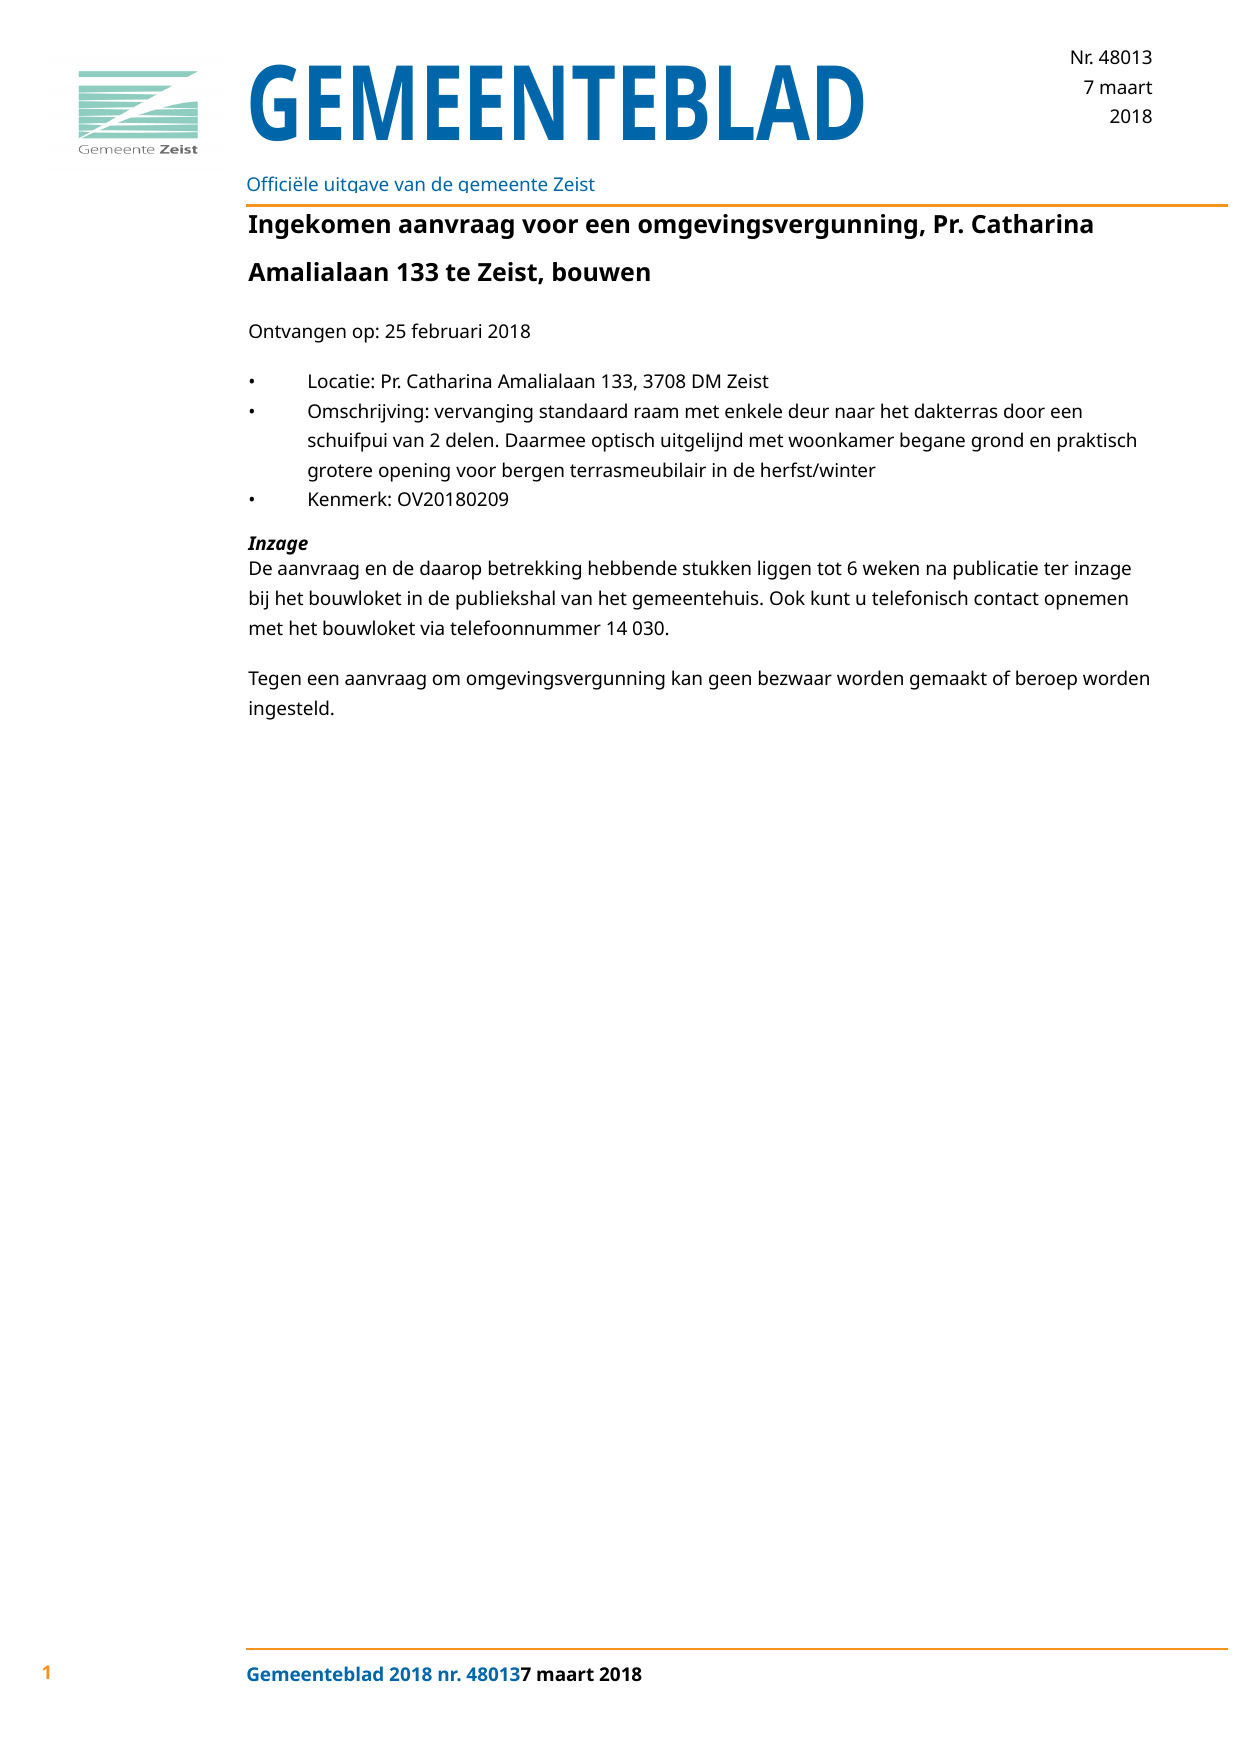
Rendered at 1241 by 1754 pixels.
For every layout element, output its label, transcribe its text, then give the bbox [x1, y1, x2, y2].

text Tegen een aanvraag om omgevingsvergunning kan geen bezwaar worden gemaakt of beroep worden ingesteld. [248, 665, 1152, 720]
text De aanvraag en de daarop betrekking hebbende stukken liggen tot 6 weken na publicatie ter inzage bij het bouwloket in de publiekshal van het gemeentehuis. Ook kunt u telefonisch contact opnemen met het bouwloket via telefoonnummer 14 030. [248, 556, 1152, 640]
text Inzage [248, 530, 1152, 556]
list Omschrijving: vervanging standaard raam met enkele deur naar het dakterras door een schuifpui van 2 delen. Daarmee optisch uitgelijnd met woonkamer begane grond en praktisch grotere opening voor bergen terrasmeubilair in de herfst/winter [248, 398, 1152, 483]
list Kenmerk: OV20180209 [248, 487, 1152, 512]
text Ingekomen aanvraag voor een omgevingsvergunning, Pr. Catharina Amalialaan 133 te Zeist, bouwen [248, 207, 1152, 288]
list Locatie: Pr. Catharina Amalialaan 133, 3708 DM Zeist [248, 368, 1152, 394]
picture [41, 47, 231, 172]
text Ontvangen op: 25 februari 2018 [248, 318, 1152, 344]
